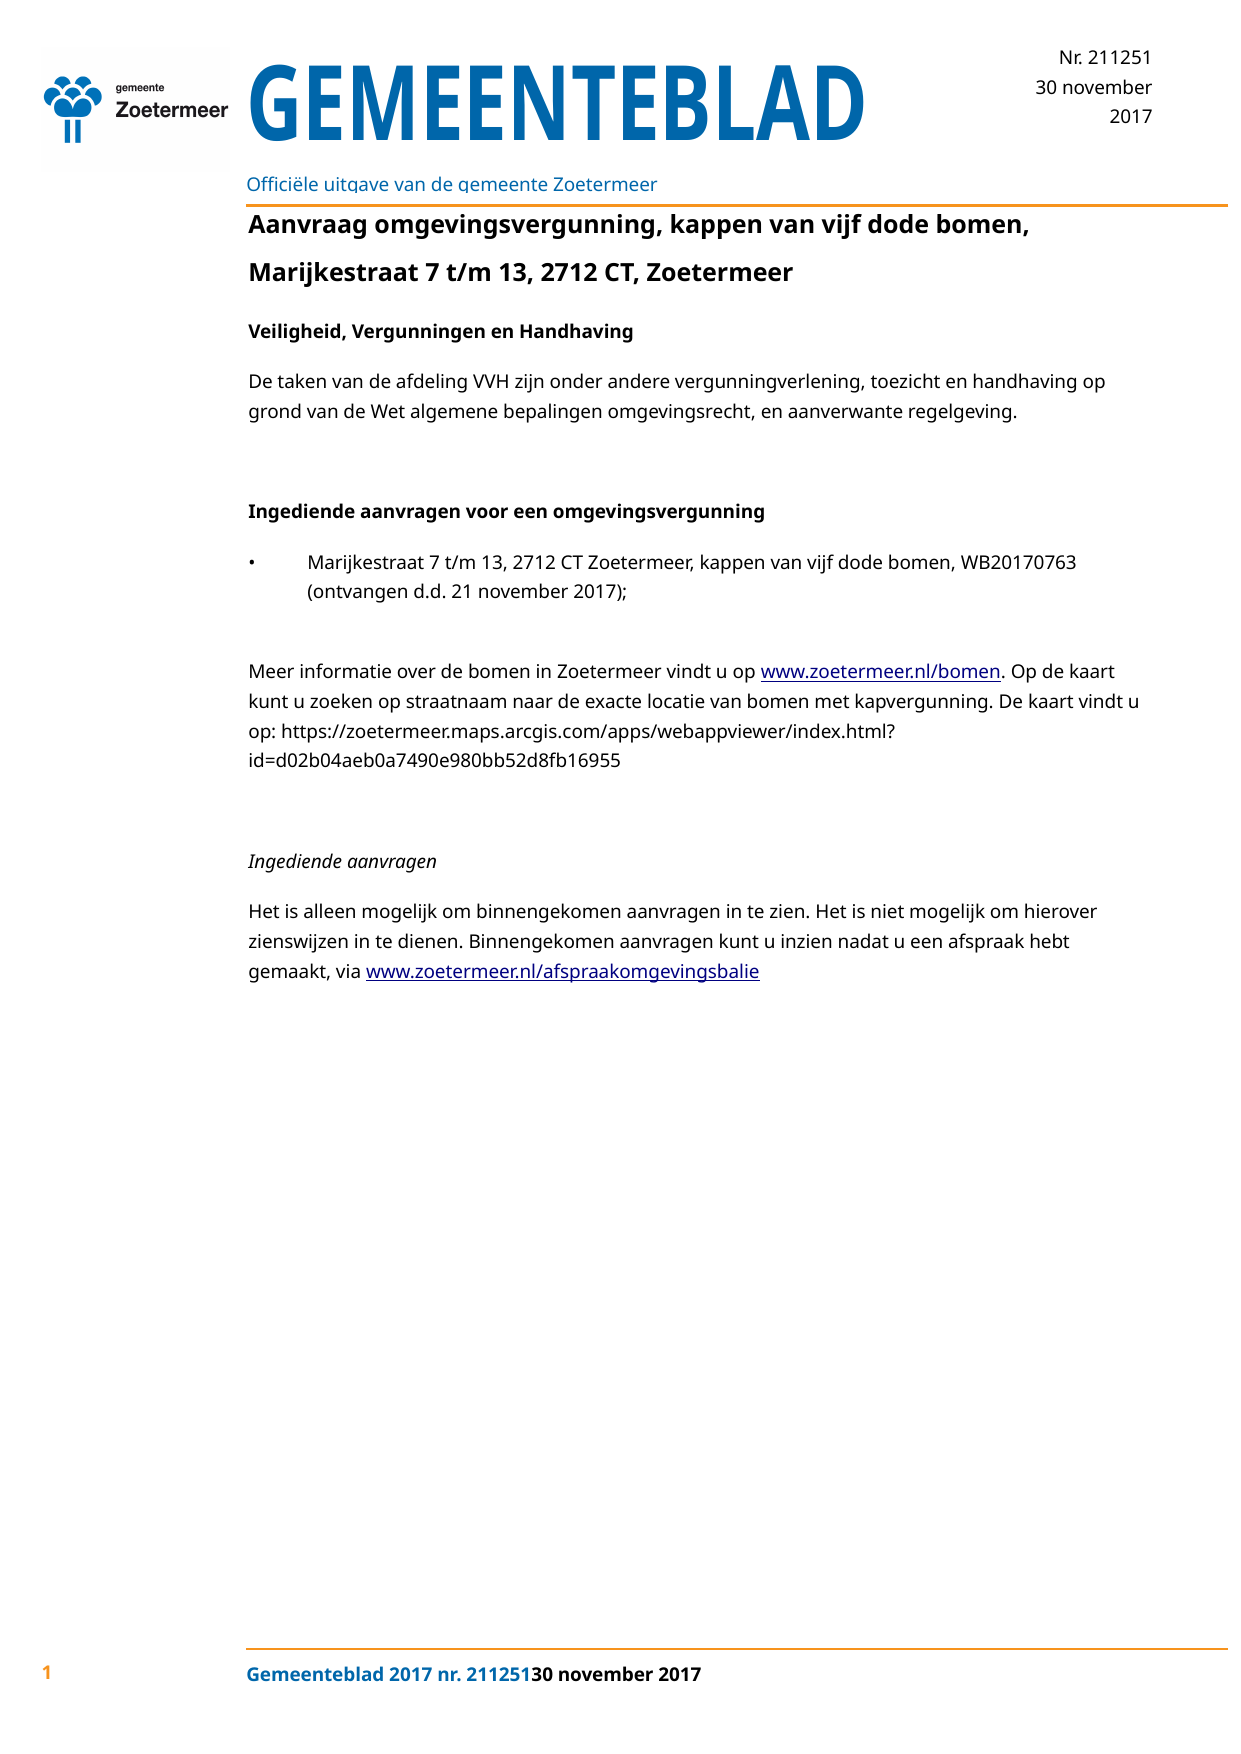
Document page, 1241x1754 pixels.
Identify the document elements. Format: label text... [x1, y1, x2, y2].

text Ingediende aanvragen voor een omgevingsvergunning [248, 499, 1152, 524]
list Marijkestraat 7 t/m 13, 2712 CT Zoetermeer, kappen van vijf dode bomen, WB20170763 (ontvangen d.d. 21 november 2017); [248, 549, 1152, 604]
picture [41, 47, 231, 172]
text Het is alleen mogelijk om binnengekomen aanvragen in te zien. Het is niet mogelijk om hierover zienswijzen in te dienen. Binnengekomen aanvragen kunt u inzien nadat u een afspraak hebt gemaakt, via www.zoetermeer.nl/afspraakomgevingsbalie [248, 899, 1152, 984]
text Ingediende aanvragen [248, 848, 1152, 874]
text De taken van de afdeling VVH zijn onder andere vergunningverlening, toezicht en handhaving op grond van de Wet algemene bepalingen omgevingsrecht, en aanverwante regelgeving. [248, 368, 1152, 424]
text Meer informatie over de bomen in Zoetermeer vindt u op www.zoetermeer.nl/bomen. Op de kaart kunt u zoeken op straatnaam naar de exacte locatie van bomen met kapvergunning. De kaart vindt u op: https://zoetermeer.maps.arcgis.com/apps/webappviewer/index.html?id=d02b04aeb0a7490e980bb52d8fb16955 [248, 659, 1152, 773]
text Veiligheid, Vergunningen en Handhaving [248, 318, 1152, 344]
text Aanvraag omgevingsvergunning, kappen van vijf dode bomen, Marijkestraat 7 t/m 13, 2712 CT, Zoetermeer [248, 207, 1152, 288]
